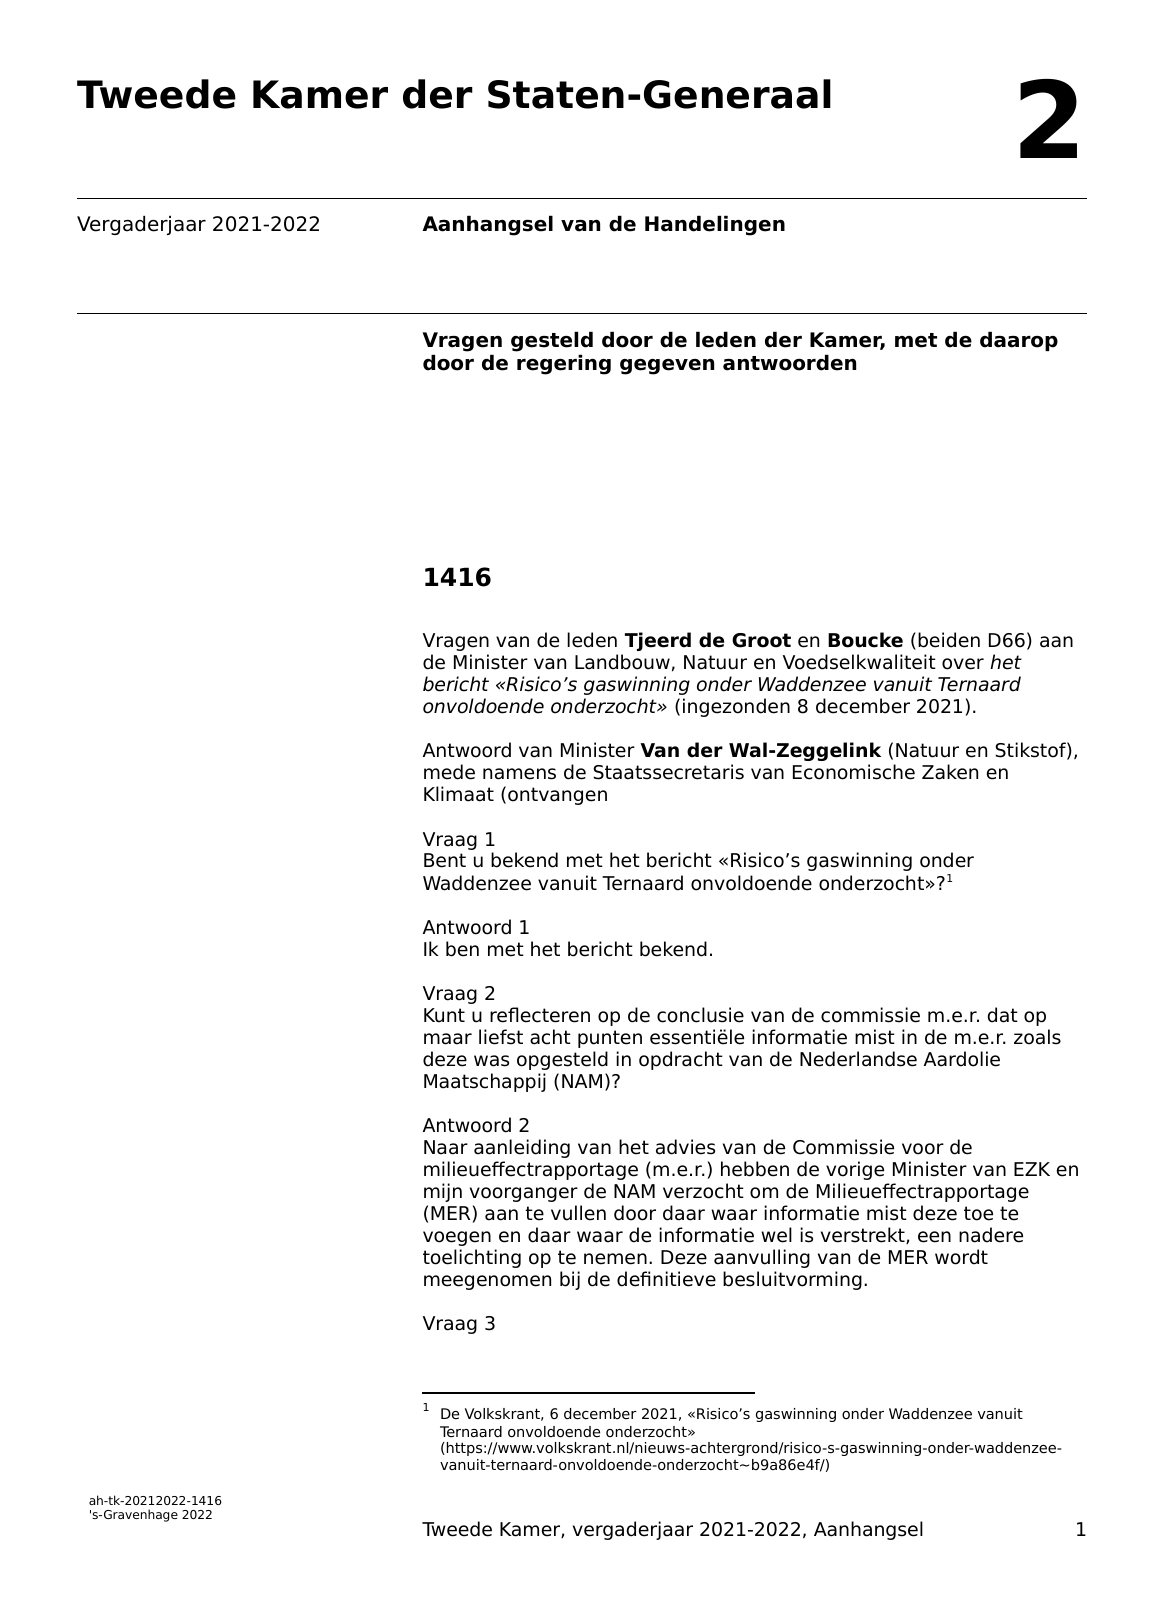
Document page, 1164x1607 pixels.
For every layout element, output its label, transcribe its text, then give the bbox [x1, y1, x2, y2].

text Vraag 1 [422, 828, 1087, 850]
text ah-tk-20212022-1416 [88, 1494, 323, 1508]
text Vragen van de leden Tjeerd de Groot en Boucke (beiden D66) aan de Minister van Landbouw, Natuur en Voedselkwaliteit over het bericht «Risico’s gaswinning onder Waddenzee vanuit Ternaard onvoldoende onderzocht» (ingezonden 8 december 2021). [422, 630, 1087, 718]
text Vraag 3 [422, 1313, 1087, 1335]
table_cell Vragen gesteld door de leden der Kamer, met de daarop door de regering gegeven antwoorden [422, 314, 1087, 375]
text Antwoord 1 [422, 917, 1087, 938]
text Antwoord 2 [422, 1115, 1087, 1137]
text 1416 [422, 563, 1087, 592]
text Kunt u reflecteren op de conclusie van de commissie m.e.r. dat op maar liefst acht punten essentiële informatie mist in de m.e.r. zoals deze was opgesteld in opdracht van de Nederlandse Aardolie Maatschappij (NAM)? [422, 1005, 1087, 1093]
table_cell Vergaderjaar 2021-2022 [77, 199, 422, 313]
text Bent u bekend met het bericht «Risico’s gaswinning onder Waddenzee vanuit Ternaard onvoldoende onderzocht»? [422, 850, 1087, 894]
text Naar aanleiding van het advies van de Commissie voor de milieueffectrapportage (m.e.r.) hebben de vorige Minister van EZK en mijn voorganger de NAM verzocht om de Milieueffectrapportage (MER) aan te vullen door daar waar informatie mist deze toe te voegen en daar waar de informatie wel is verstrekt, een nadere toelichting op te nemen. Deze aanvulling van de MER wordt meegenomen bij de definitieve besluitvorming. [422, 1137, 1087, 1291]
table_header Tweede Kamer der Staten-Generaal [77, 59, 886, 198]
text De Volkskrant, 6 december 2021, «Risico’s gaswinning onder Waddenzee vanuit Ternaard onvoldoende onderzocht» (https://www.volkskrant.nl/nieuws-achtergrond/risico-s-gaswinning-onder-waddenzee-vanuit-ternaard-onvoldoende-onderzocht~b9a86e4f/) [422, 1402, 1087, 1474]
text Vraag 2 [422, 983, 1087, 1005]
table_cell Aanhangsel van de Handelingen [422, 199, 1087, 313]
table_header 2 [886, 59, 1087, 198]
text Ik ben met het bericht bekend. [422, 938, 1087, 961]
text 's-Gravenhage 2022 [88, 1508, 323, 1522]
text Antwoord van Minister Van der Wal-Zeggelink (Natuur en Stikstof), mede namens de Staatssecretaris van Economische Zaken en Klimaat (ontvangen [422, 740, 1087, 806]
table_cell [77, 314, 422, 375]
